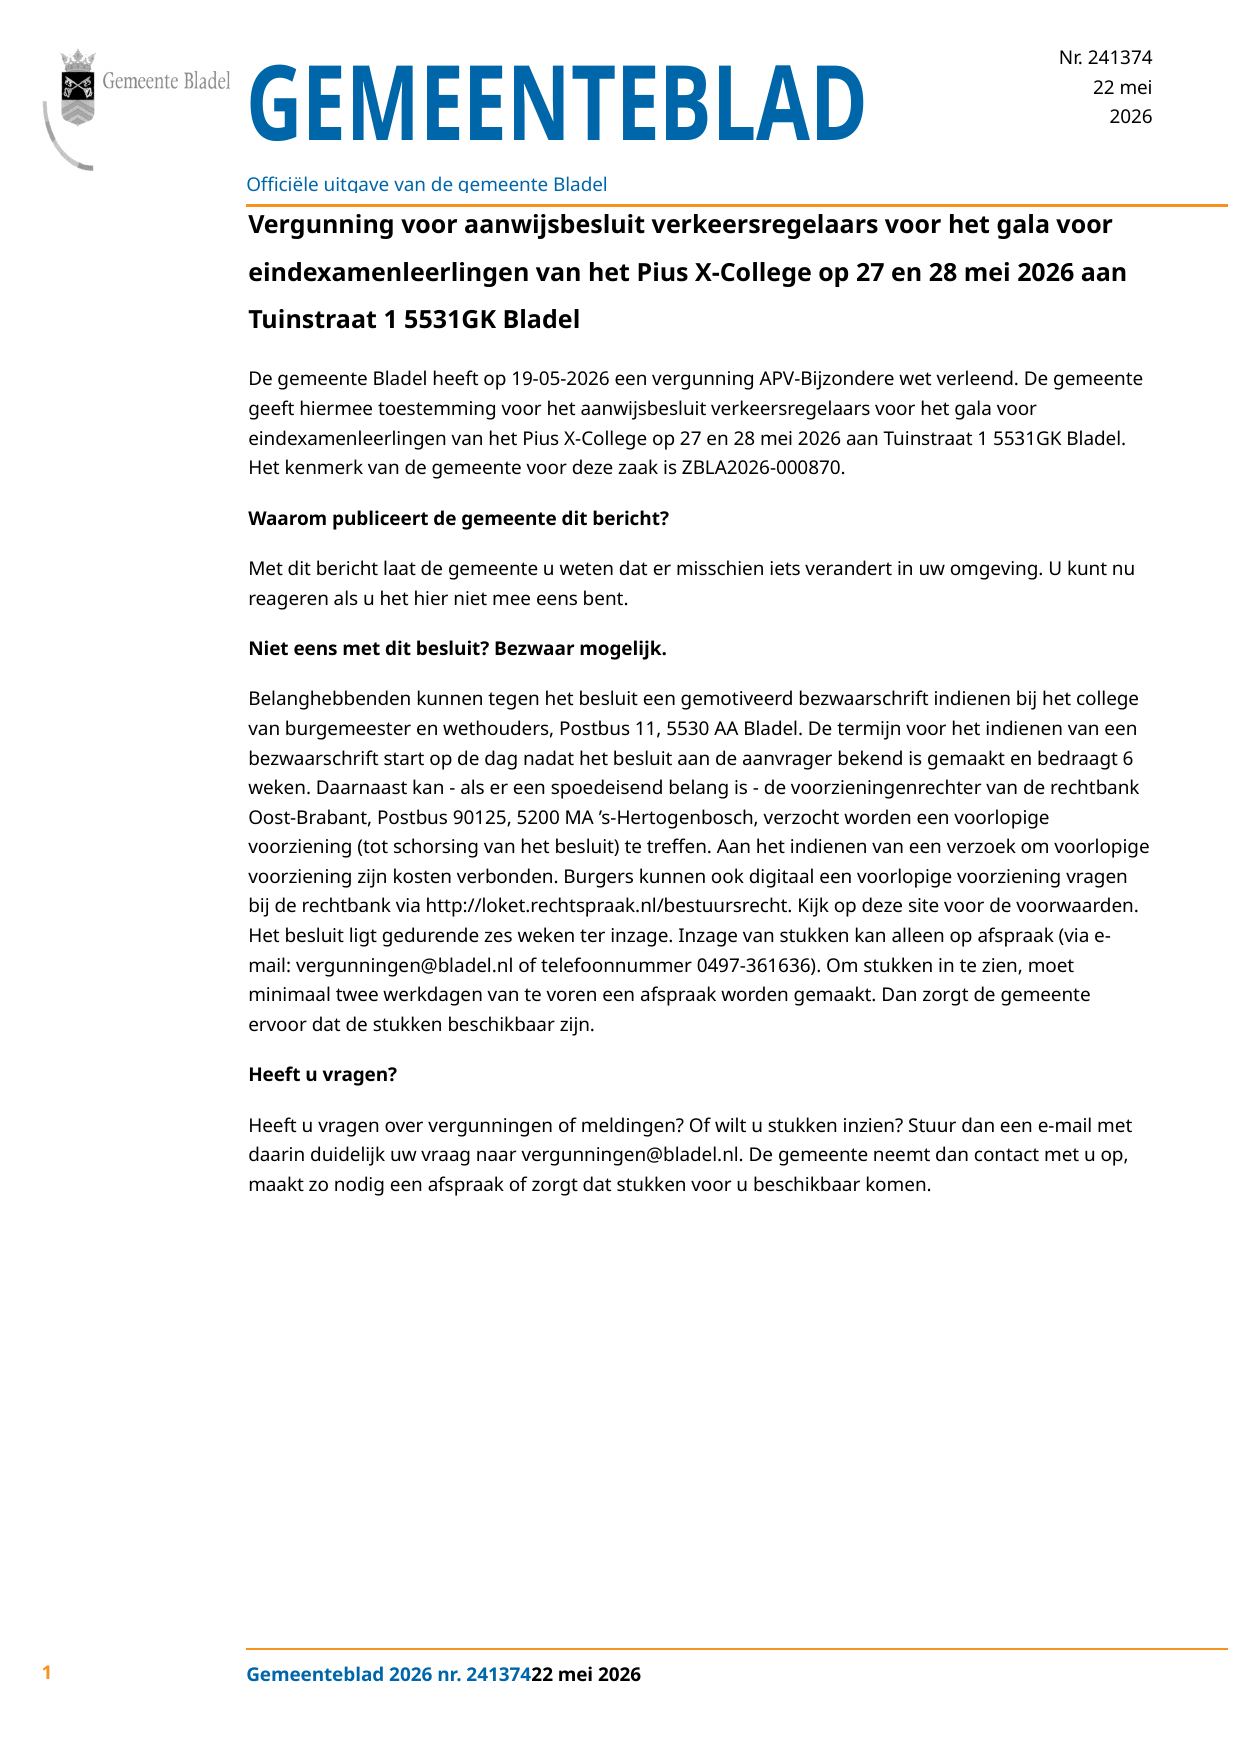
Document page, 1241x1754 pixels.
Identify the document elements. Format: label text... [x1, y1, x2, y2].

text Waarom publiceert de gemeente dit bericht? [248, 505, 1152, 530]
picture [41, 47, 231, 172]
text Vergunning voor aanwijsbesluit verkeersregelaars voor het gala voor eindexamenleerlingen van het Pius X-College op 27 en 28 mei 2026 aan Tuinstraat 1 5531GK Bladel [248, 207, 1152, 336]
text Niet eens met dit besluit? Bezwaar mogelijk. [248, 635, 1152, 661]
text De gemeente Bladel heeft op 19-05-2026 een vergunning APV-Bijzondere wet verleend. De gemeente geeft hiermee toestemming voor het aanwijsbesluit verkeersregelaars voor het gala voor eindexamenleerlingen van het Pius X-College op 27 en 28 mei 2026 aan Tuinstraat 1 5531GK Bladel. Het kenmerk van de gemeente voor deze zaak is ZBLA2026-000870. [248, 366, 1152, 480]
text Met dit bericht laat de gemeente u weten dat er misschien iets verandert in uw omgeving. U kunt nu reageren als u het hier niet mee eens bent. [248, 555, 1152, 610]
text Heeft u vragen? [248, 1061, 1152, 1087]
text Heeft u vragen over vergunningen of meldingen? Of wilt u stukken inzien? Stuur dan een e-mail met daarin duidelijk uw vraag naar vergunningen@bladel.nl. De gemeente neemt dan contact met u op, maakt zo nodig een afspraak of zorgt dat stukken voor u beschikbaar komen. [248, 1112, 1152, 1197]
text Belanghebbenden kunnen tegen het besluit een gemotiveerd bezwaarschrift indienen bij het college van burgemeester en wethouders, Postbus 11, 5530 AA Bladel. De termijn voor het indienen van een bezwaarschrift start op de dag nadat het besluit aan de aanvrager bekend is gemaakt en bedraagt 6 weken. Daarnaast kan - als er een spoedeisend belang is - de voorzieningenrechter van de rechtbank Oost-Brabant, Postbus 90125, 5200 MA ’s-Hertogenbosch, verzocht worden een voorlopige voorziening (tot schorsing van het besluit) te treffen. Aan het indienen van een verzoek om voorlopige voorziening zijn kosten verbonden. Burgers kunnen ook digitaal een voorlopige voorziening vragen bij de rechtbank via http://loket.rechtspraak.nl/bestuursrecht. Kijk op deze site voor de voorwaarden. Het besluit ligt gedurende zes weken ter inzage. Inzage van stukken kan alleen op afspraak (via e-mail: vergunningen@bladel.nl of telefoonnummer 0497-361636). Om stukken in te zien, moet minimaal twee werkdagen van te voren een afspraak worden gemaakt. Dan zorgt de gemeente ervoor dat de stukken beschikbaar zijn. [248, 686, 1152, 1037]
